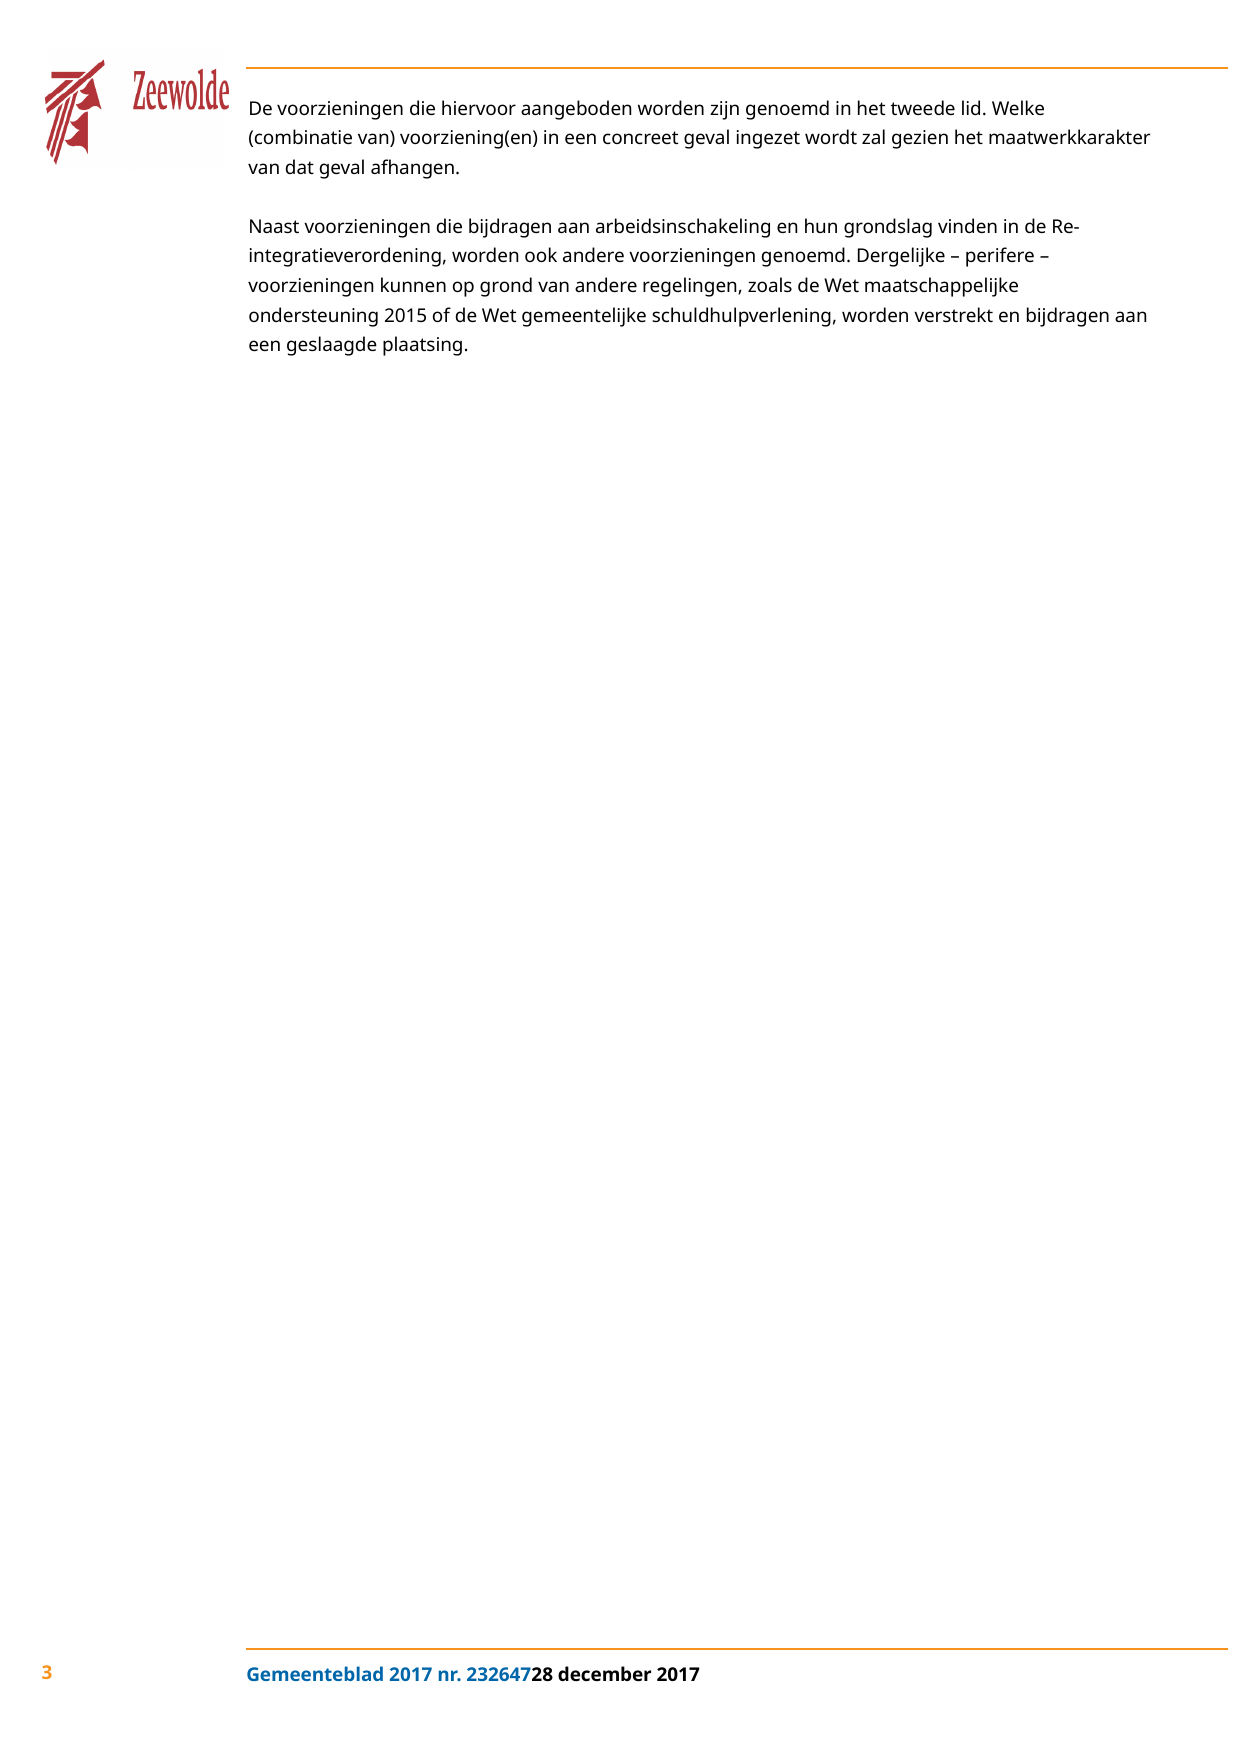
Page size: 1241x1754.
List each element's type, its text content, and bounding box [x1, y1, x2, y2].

text De voorzieningen die hiervoor aangeboden worden zijn genoemd in het tweede lid. Welke (combinatie van) voorziening(en) in een concreet geval ingezet wordt zal gezien het maatwerkkarakter van dat geval afhangen. [248, 95, 1152, 180]
text Naast voorzieningen die bijdragen aan arbeidsinschakeling en hun grondslag vinden in de Re-integratieverordening, worden ook andere voorzieningen genoemd. Dergelijke – perifere – voorzieningen kunnen op grond van andere regelingen, zoals de Wet maatschappelijke ondersteuning 2015 of de Wet gemeentelijke schuldhulpverlening, worden verstrekt en bijdragen aan een geslaagde plaatsing. [248, 213, 1152, 357]
picture [41, 47, 231, 172]
